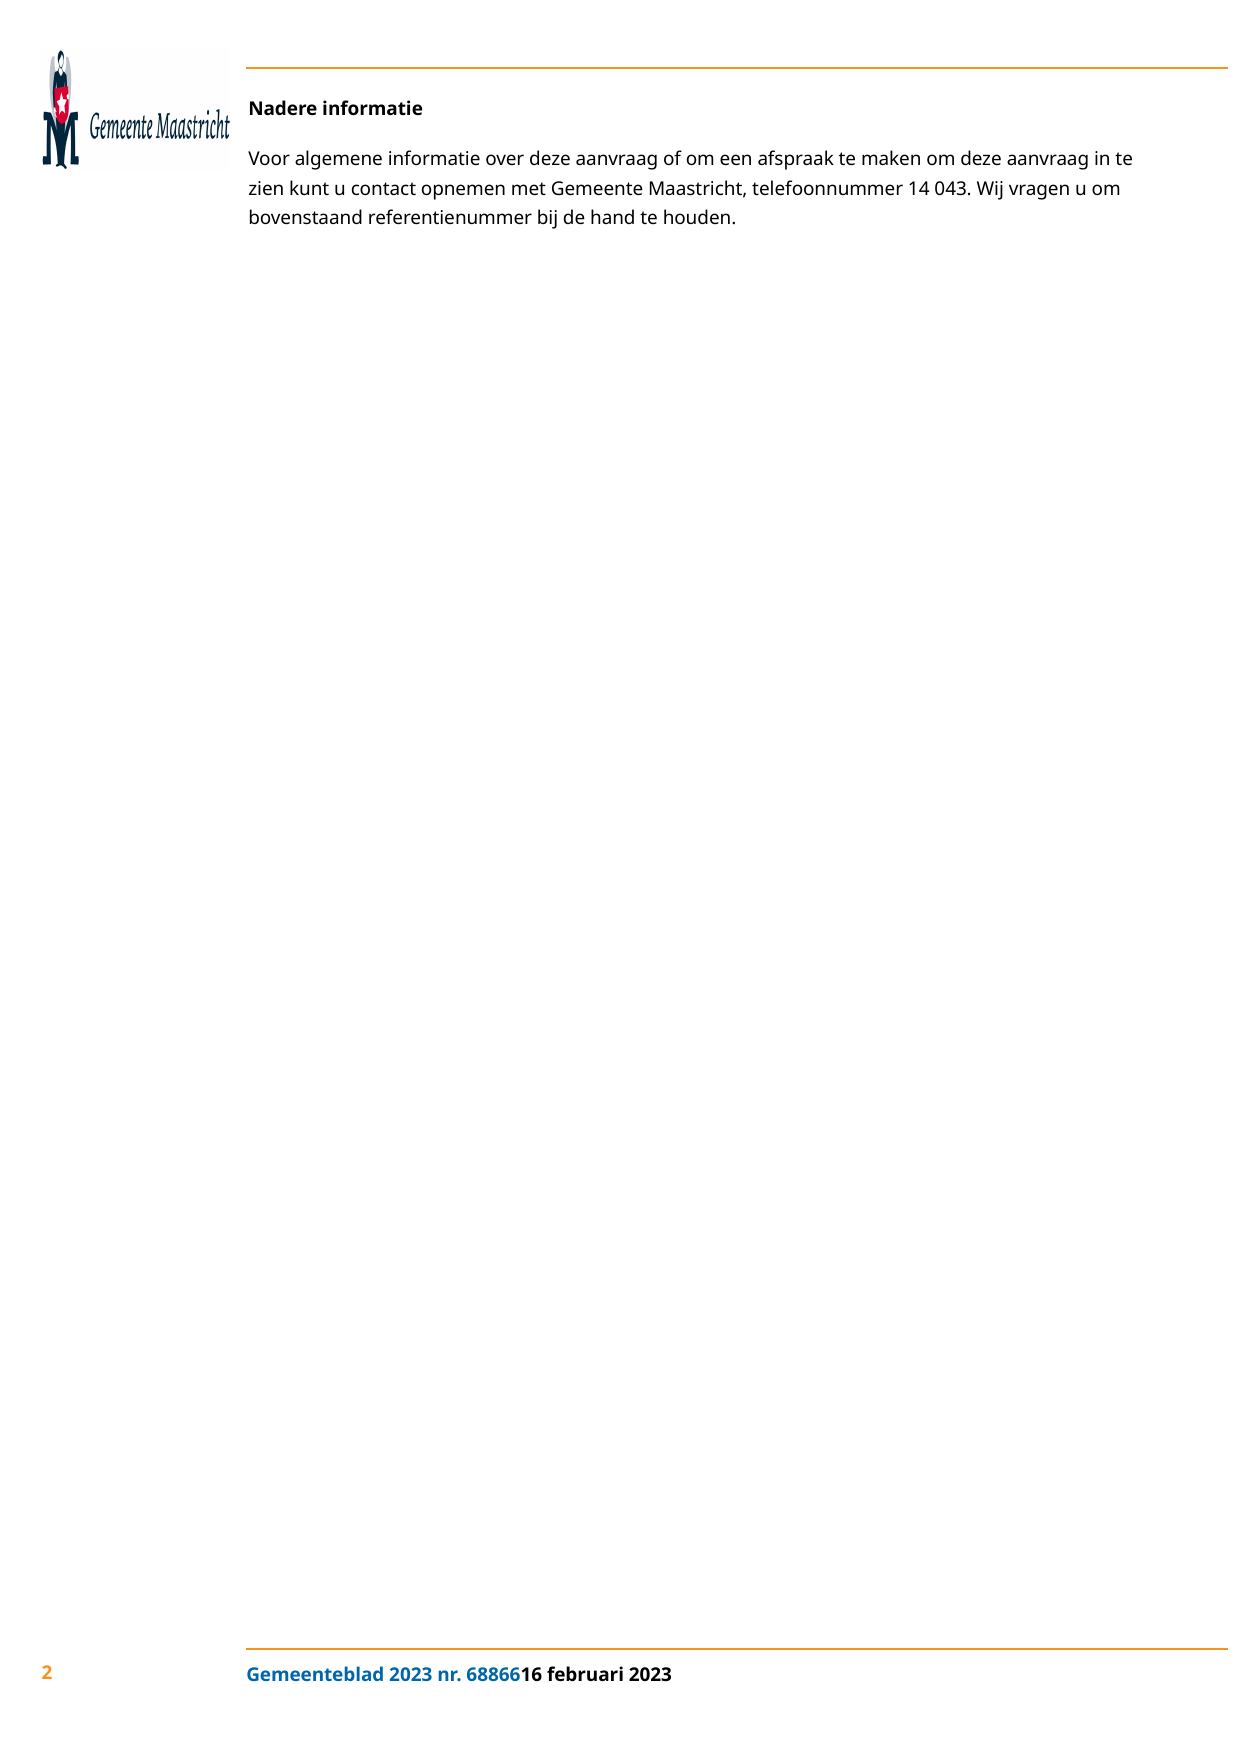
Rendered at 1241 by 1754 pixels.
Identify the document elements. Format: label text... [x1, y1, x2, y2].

text Voor algemene informatie over deze aanvraag of om een afspraak te maken om deze aanvraag in te zien kunt u contact opnemen met Gemeente Maastricht, telefoonnummer 14 043. Wij vragen u om bovenstaand referentienummer bij de hand te houden. [248, 145, 1152, 230]
text Nadere informatie [248, 95, 1152, 121]
picture [41, 47, 231, 172]
